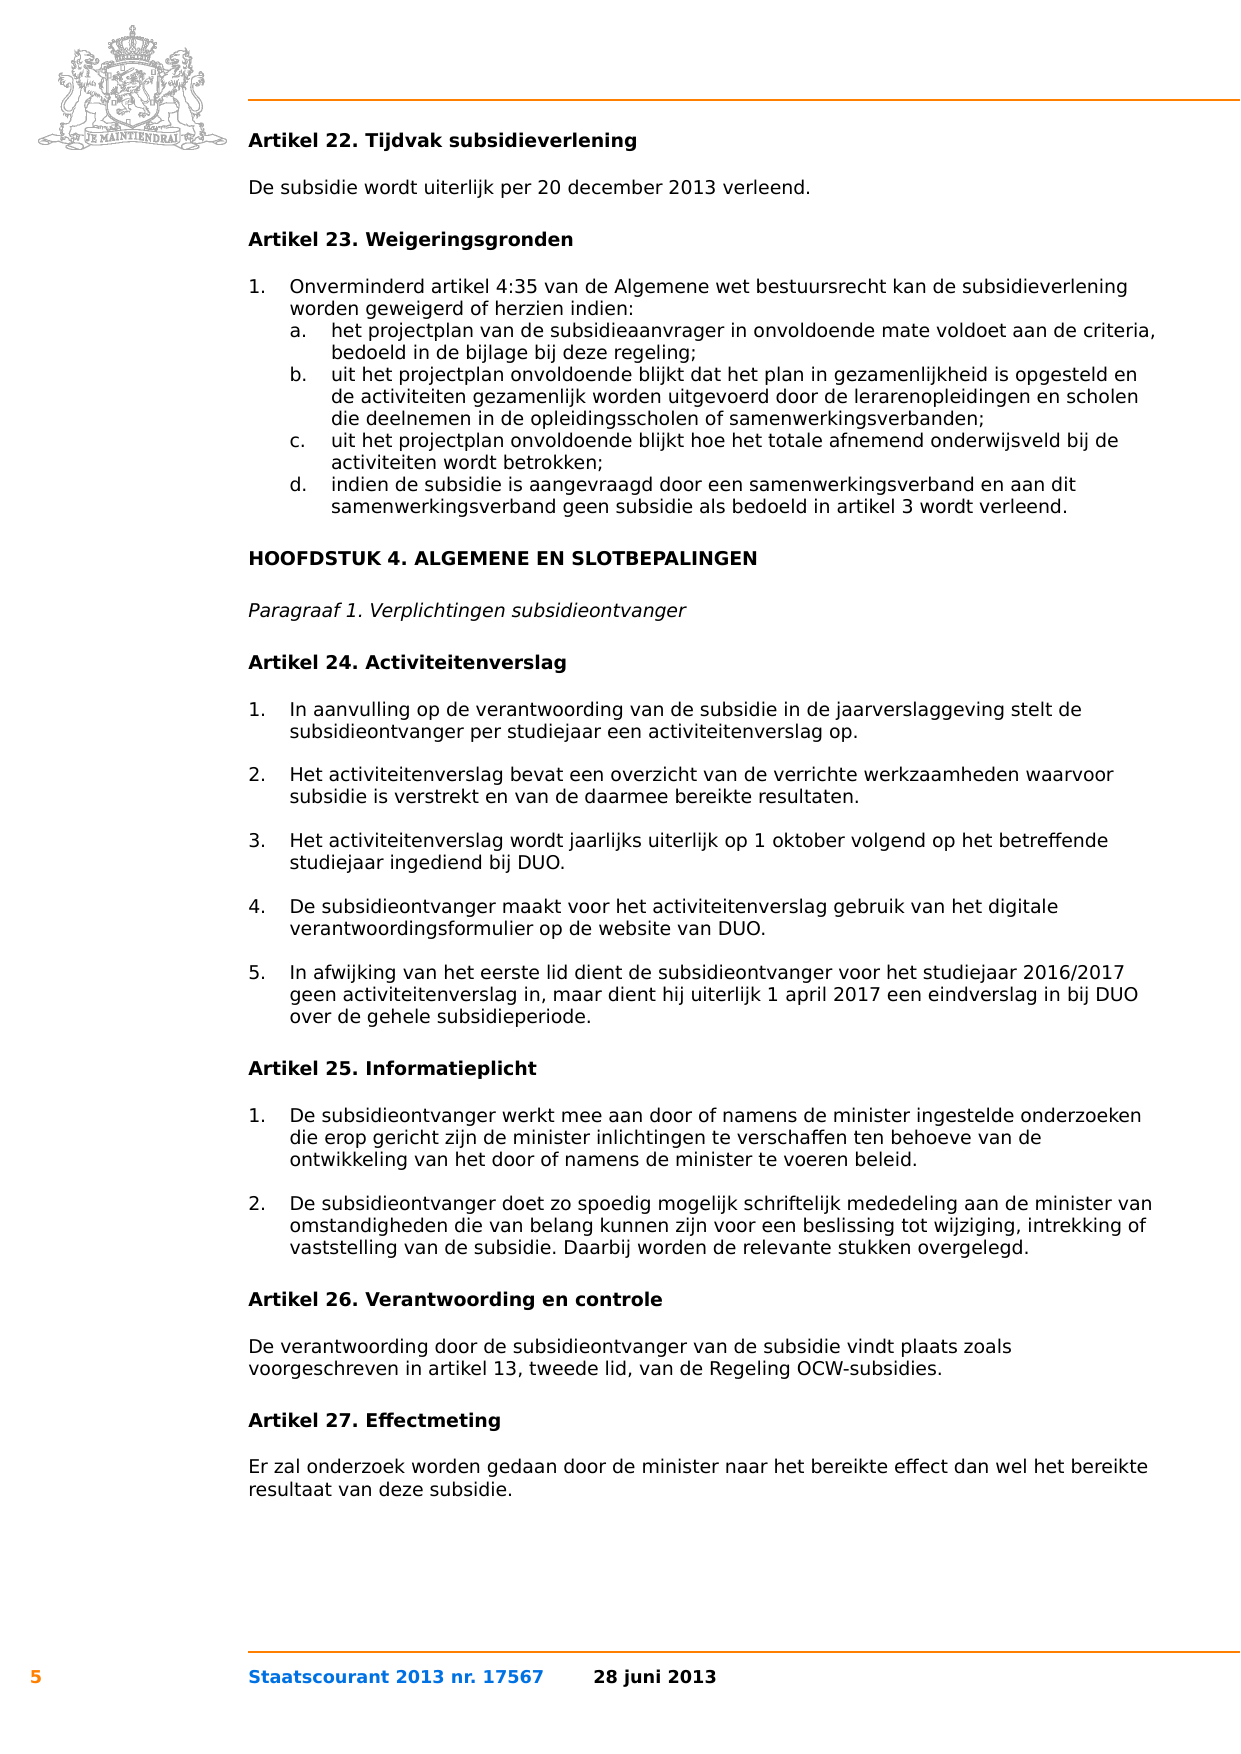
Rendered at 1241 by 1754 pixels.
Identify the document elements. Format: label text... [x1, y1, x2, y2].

text De verantwoording door de subsidieontvanger van de subsidie vindt plaats zoals voorgeschreven in artikel 13, tweede lid, van de Regeling OCW-subsidies. [248, 1336, 1163, 1379]
subtitle HOOFDSTUK 4. ALGEMENE EN SLOTBEPALINGEN [248, 548, 1163, 569]
text b. uit het projectplan onvoldoende blijkt dat het plan in gezamenlijkheid is opgesteld en de activiteiten gezamenlijk worden uitgevoerd door de lerarenopleidingen en scholen die deelnemen in de opleidingsscholen of samenwerkingsverbanden; [289, 364, 1163, 430]
subtitle Artikel 23. Weigeringsgronden [248, 229, 1163, 251]
subtitle Artikel 27. Effectmeting [248, 1409, 1163, 1431]
text Er zal onderzoek worden gedaan door de minister naar het bereikte effect dan wel het bereikte resultaat van deze subsidie. [248, 1456, 1163, 1500]
subtitle Paragraaf 1. Verplichtingen subsidieontvanger [248, 599, 1163, 622]
subtitle Artikel 26. Verantwoording en controle [248, 1288, 1163, 1311]
text De subsidie wordt uiterlijk per 20 december 2013 verleend. [248, 177, 1163, 199]
text 1. Onverminderd artikel 4:35 van de Algemene wet bestuursrecht kan de subsidieverlening worden geweigerd of herzien indien: [248, 276, 1163, 320]
picture [38, 25, 227, 150]
subtitle Artikel 25. Informatieplicht [248, 1058, 1163, 1080]
text 2. Het activiteitenverslag bevat een overzicht van de verrichte werkzaamheden waarvoor subsidie is verstrekt en van de daarmee bereikte resultaten. [248, 764, 1163, 808]
subtitle Artikel 22. Tijdvak subsidieverlening [248, 130, 1163, 152]
subtitle Artikel 24. Activiteitenverslag [248, 652, 1163, 673]
text 5. In afwijking van het eerste lid dient de subsidieontvanger voor het studiejaar 2016/2017 geen activiteitenverslag in, maar dient hij uiterlijk 1 april 2017 een eindverslag in bij DUO over de gehele subsidieperiode. [248, 962, 1163, 1028]
text 4. De subsidieontvanger maakt voor het activiteitenverslag gebruik van het digitale verantwoordingsformulier op de website van DUO. [248, 896, 1163, 940]
text 1. De subsidieontvanger werkt mee aan door of namens de minister ingestelde onderzoeken die erop gericht zijn de minister inlichtingen te verschaffen ten behoeve van de ontwikkeling van het door of namens de minister te voeren beleid. [248, 1105, 1163, 1171]
text d. indien de subsidie is aangevraagd door een samenwerkingsverband en aan dit samenwerkingsverband geen subsidie als bedoeld in artikel 3 wordt verleend. [289, 474, 1163, 518]
text a. het projectplan van de subsidieaanvrager in onvoldoende mate voldoet aan de criteria, bedoeld in de bijlage bij deze regeling; [289, 320, 1163, 364]
text 2. De subsidieontvanger doet zo spoedig mogelijk schriftelijk mededeling aan de minister van omstandigheden die van belang kunnen zijn voor een beslissing tot wijziging, intrekking of vaststelling van de subsidie. Daarbij worden de relevante stukken overgelegd. [248, 1193, 1163, 1258]
text 1. In aanvulling op de verantwoording van de subsidie in de jaarverslaggeving stelt de subsidieontvanger per studiejaar een activiteitenverslag op. [248, 698, 1163, 742]
text 3. Het activiteitenverslag wordt jaarlijks uiterlijk op 1 oktober volgend op het betreffende studiejaar ingediend bij DUO. [248, 830, 1163, 874]
text c. uit het projectplan onvoldoende blijkt hoe het totale afnemend onderwijsveld bij de activiteiten wordt betrokken; [289, 430, 1163, 474]
